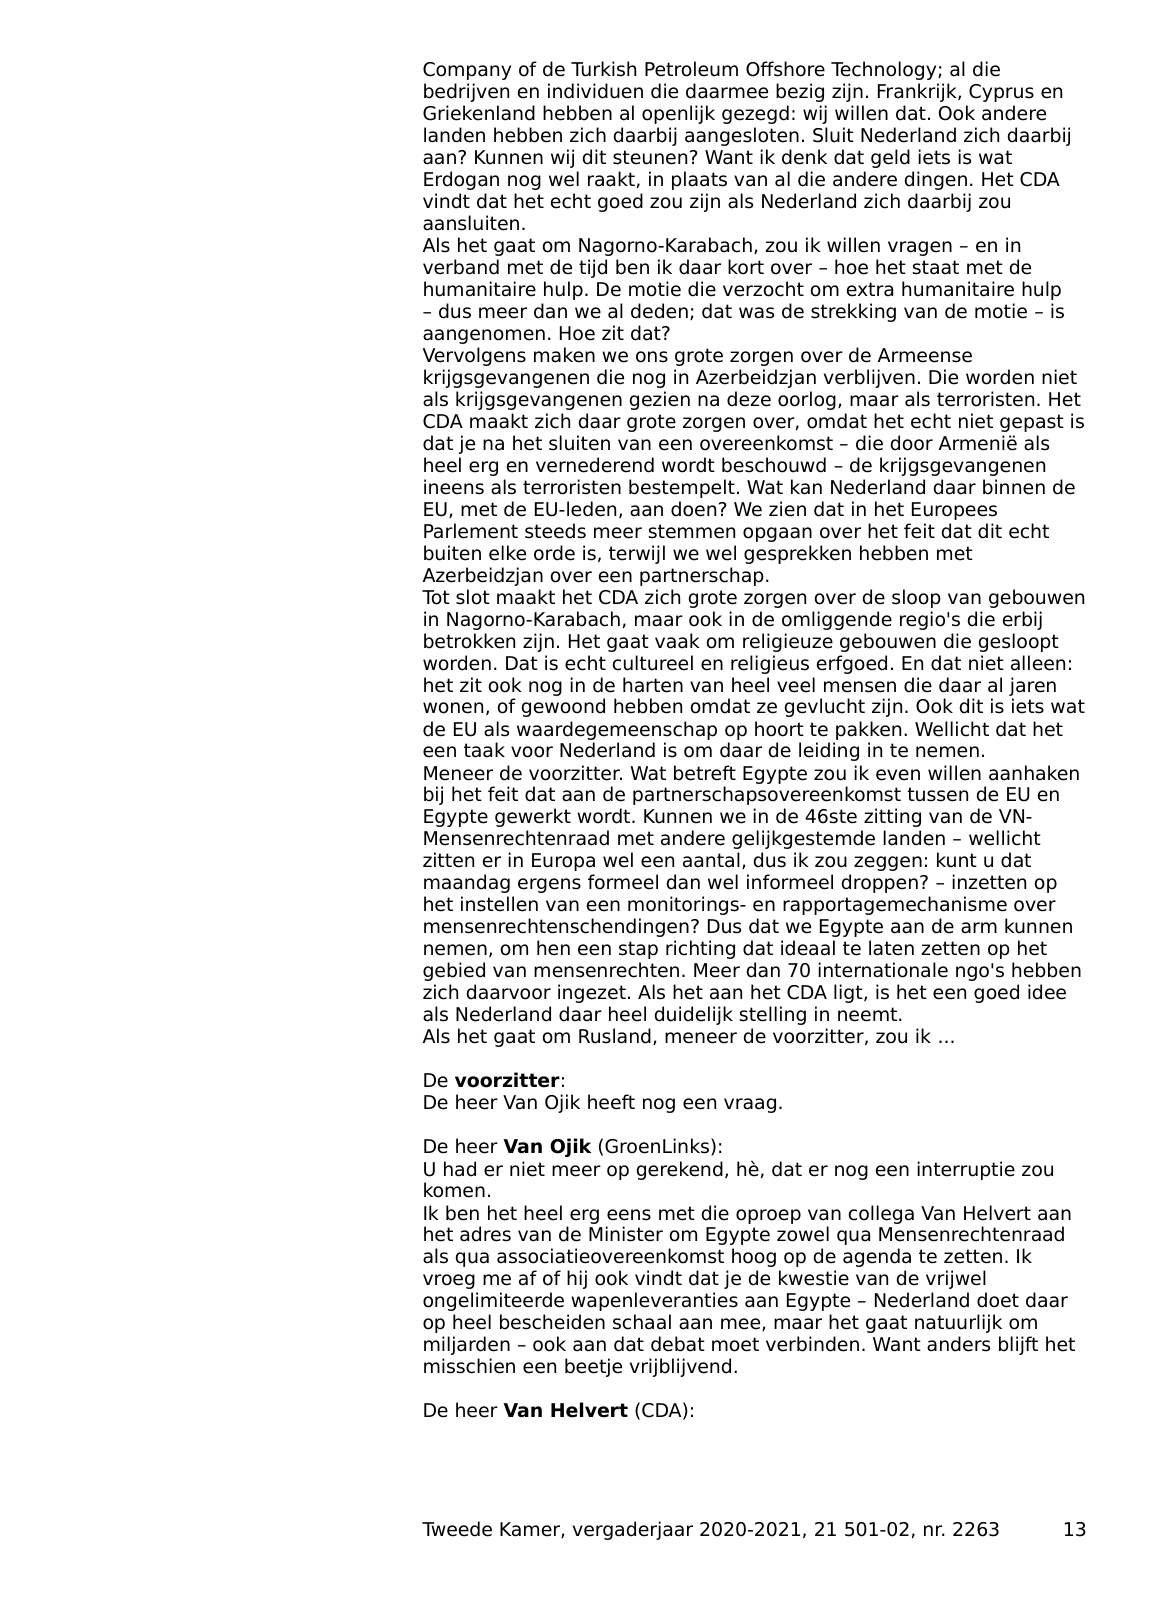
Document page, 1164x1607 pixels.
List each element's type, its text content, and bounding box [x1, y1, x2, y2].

text Tot slot maakt het CDA zich grote zorgen over de sloop van gebouwen in Nagorno-Karabach, maar ook in de omliggende regio's die erbij betrokken zijn. Het gaat vaak om religieuze gebouwen die gesloopt worden. Dat is echt cultureel en religieus erfgoed. En dat niet alleen: het zit ook nog in de harten van heel veel mensen die daar al jaren wonen, of gewoond hebben omdat ze gevlucht zijn. Ook dit is iets wat de EU als waardegemeenschap op hoort te pakken. Wellicht dat het een taak voor Nederland is om daar de leiding in te nemen. [422, 587, 1087, 762]
text Ik ben het heel erg eens met die oproep van collega Van Helvert aan het adres van de Minister om Egypte zowel qua Mensenrechtenraad als qua associatieovereenkomst hoog op de agenda te zetten. Ik vroeg me af of hij ook vindt dat je de kwestie van de vrijwel ongelimiteerde wapenleveranties aan Egypte – Nederland doet daar op heel bescheiden schaal aan mee, maar het gaat natuurlijk om miljarden – ook aan dat debat moet verbinden. Want anders blijft het misschien een beetje vrijblijvend. [422, 1202, 1087, 1378]
text U had er niet meer op gerekend, hè, dat er nog een interruptie zou komen. [422, 1158, 1087, 1202]
text Meneer de voorzitter. Wat betreft Egypte zou ik even willen aanhaken bij het feit dat aan de partnerschapsovereenkomst tussen de EU en Egypte gewerkt wordt. Kunnen we in de 46ste zitting van de VN-Mensenrechtenraad met andere gelijkgestemde landen – wellicht zitten er in Europa wel een aantal, dus ik zou zeggen: kunt u dat maandag ergens formeel dan wel informeel droppen? – inzetten op het instellen van een monitorings- en rapportagemechanisme over mensenrechtenschendingen? Dus dat we Egypte aan de arm kunnen nemen, om hen een stap richting dat ideaal te laten zetten op het gebied van mensenrechten. Meer dan 70 internationale ngo's hebben zich daarvoor ingezet. Als het aan het CDA ligt, is het een goed idee als Nederland daar heel duidelijk stelling in neemt. [422, 762, 1087, 1026]
text De heer Van Ojik (GroenLinks): [422, 1136, 1087, 1158]
text Vervolgens maken we ons grote zorgen over de Armeense krijgsgevangenen die nog in Azerbeidzjan verblijven. Die worden niet als krijgsgevangenen gezien na deze oorlog, maar als terroristen. Het CDA maakt zich daar grote zorgen over, omdat het echt niet gepast is dat je na het sluiten van een overeenkomst – die door Armenië als heel erg en vernederend wordt beschouwd – de krijgsgevangenen ineens als terroristen bestempelt. Wat kan Nederland daar binnen de EU, met de EU-leden, aan doen? We zien dat in het Europees Parlement steeds meer stemmen opgaan over het feit dat dit echt buiten elke orde is, terwijl we wel gesprekken hebben met Azerbeidzjan over een partnerschap. [422, 345, 1087, 587]
text De voorzitter: [422, 1070, 1087, 1092]
text Als het gaat om Rusland, meneer de voorzitter, zou ik ... [422, 1026, 1087, 1048]
text De heer Van Helvert (CDA): [422, 1400, 1087, 1422]
text De heer Van Ojik heeft nog een vraag. [422, 1092, 1087, 1114]
text Company of de Turkish Petroleum Offshore Technology; al die bedrijven en individuen die daarmee bezig zijn. Frankrijk, Cyprus en Griekenland hebben al openlijk gezegd: wij willen dat. Ook andere landen hebben zich daarbij aangesloten. Sluit Nederland zich daarbij aan? Kunnen wij dit steunen? Want ik denk dat geld iets is wat Erdogan nog wel raakt, in plaats van al die andere dingen. Het CDA vindt dat het echt goed zou zijn als Nederland zich daarbij zou aansluiten. [422, 59, 1087, 235]
text Als het gaat om Nagorno-Karabach, zou ik willen vragen – en in verband met de tijd ben ik daar kort over – hoe het staat met de humanitaire hulp. De motie die verzocht om extra humanitaire hulp – dus meer dan we al deden; dat was de strekking van de motie – is aangenomen. Hoe zit dat? [422, 235, 1087, 345]
